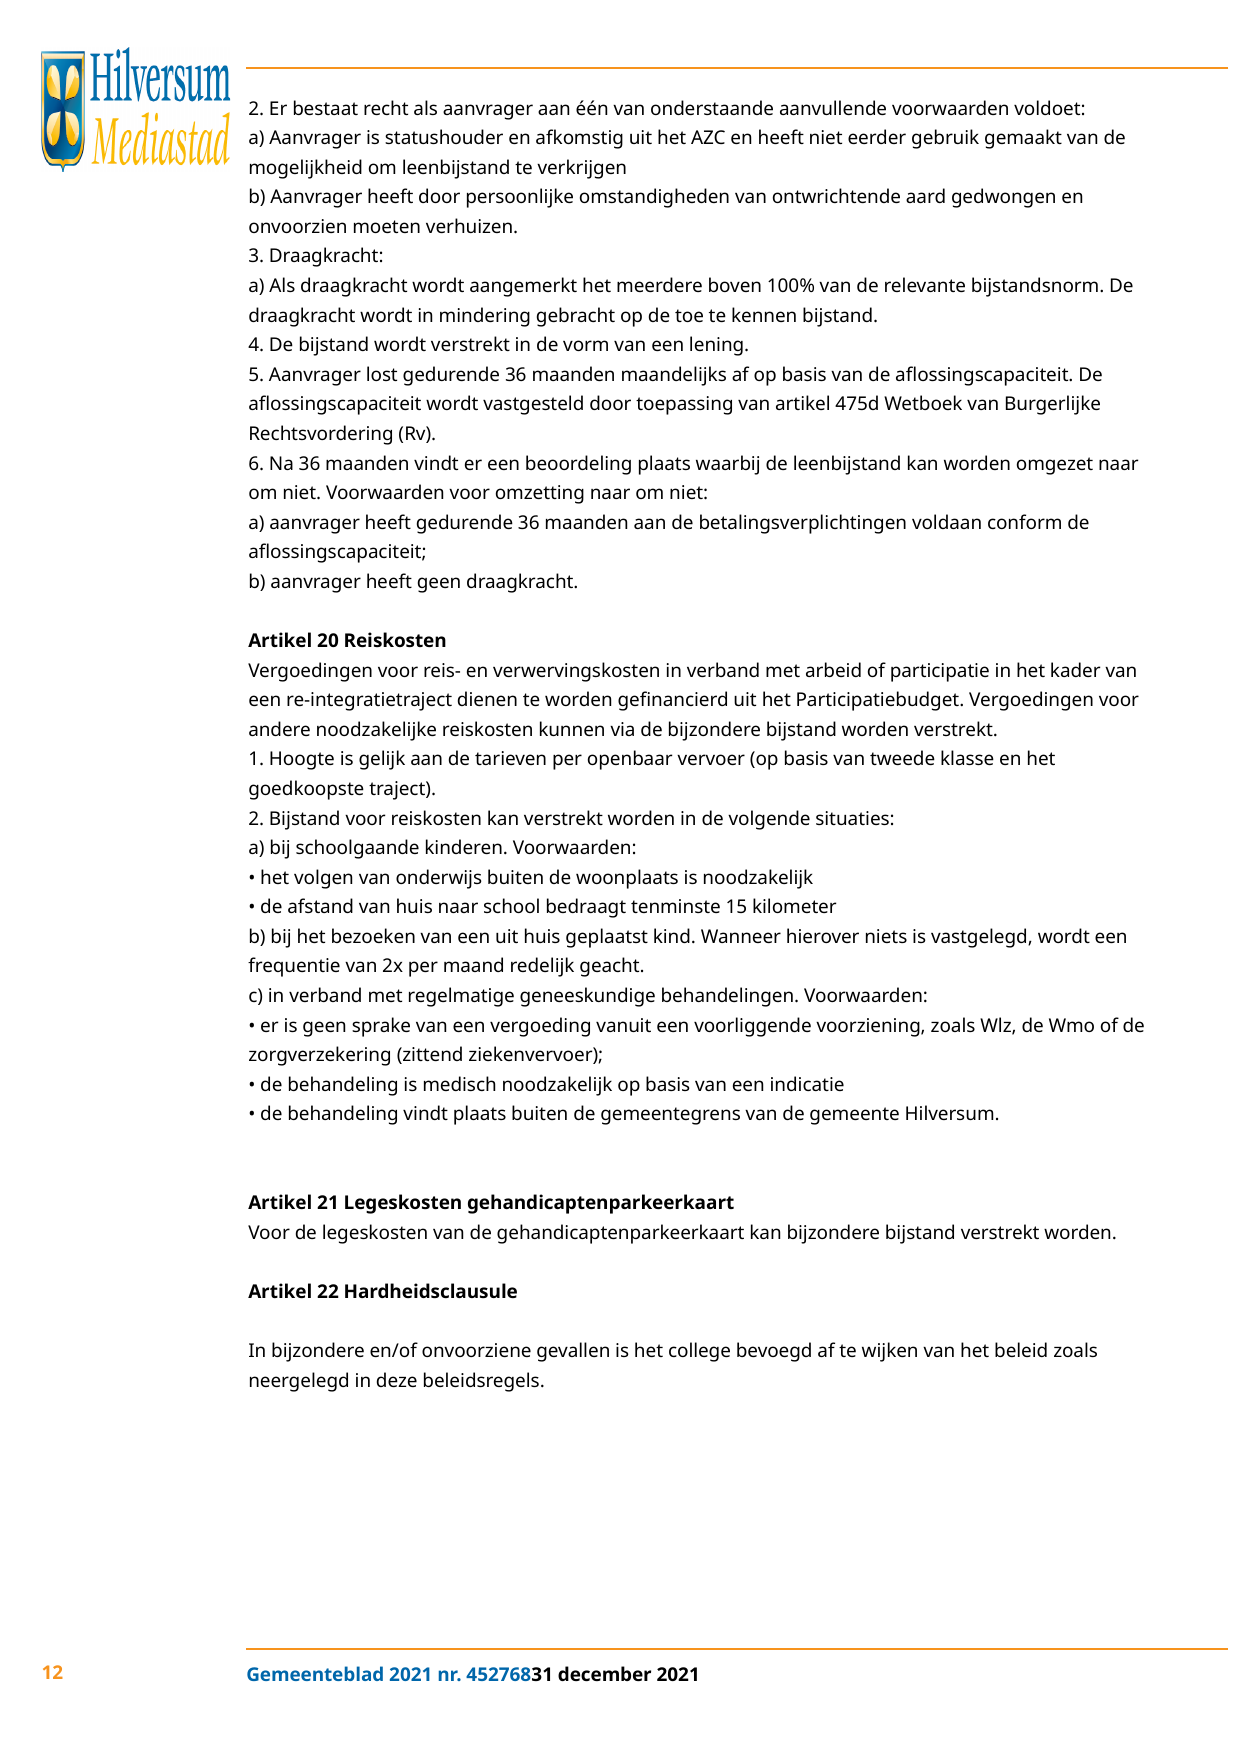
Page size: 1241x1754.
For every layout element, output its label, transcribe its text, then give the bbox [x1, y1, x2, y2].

text Voor de legeskosten van de gehandicaptenparkeerkaart kan bijzondere bijstand verstrekt worden. [248, 1219, 1152, 1245]
text Artikel 21 Legeskosten gehandicaptenparkeerkaart [248, 1189, 1152, 1215]
text a) Als draagkracht wordt aangemerkt het meerdere boven 100% van de relevante bijstandsnorm. De draagkracht wordt in mindering gebracht op de toe te kennen bijstand. [248, 272, 1152, 328]
text In bijzondere en/of onvoorziene gevallen is het college bevoegd af te wijken van het beleid zoals neergelegd in deze beleidsregels. [248, 1337, 1152, 1393]
text 2. Er bestaat recht als aanvrager aan één van onderstaande aanvullende voorwaarden voldoet: [248, 95, 1152, 121]
text b) Aanvrager heeft door persoonlijke omstandigheden van ontwrichtende aard gedwongen en onvoorzien moeten verhuizen. [248, 183, 1152, 239]
text • de behandeling is medisch noodzakelijk op basis van een indicatie [248, 1071, 1152, 1097]
text 4. De bijstand wordt verstrekt in de vorm van een lening. [248, 331, 1152, 357]
text • de behandeling vindt plaats buiten de gemeentegrens van de gemeente Hilversum. [248, 1101, 1152, 1126]
text 1. Hoogte is gelijk aan de tarieven per openbaar vervoer (op basis van tweede klasse en het goedkoopste traject). [248, 746, 1152, 801]
text a) bij schoolgaande kinderen. Voorwaarden: [248, 834, 1152, 860]
text b) bij het bezoeken van een uit huis geplaatst kind. Wanneer hierover niets is vastgelegd, wordt een frequentie van 2x per maand redelijk geacht. [248, 923, 1152, 978]
text b) aanvrager heeft geen draagkracht. [248, 568, 1152, 594]
text 5. Aanvrager lost gedurende 36 maanden maandelijks af op basis van de aflossingscapaciteit. De aflossingscapaciteit wordt vastgesteld door toepassing van artikel 475d Wetboek van Burgerlijke Rechtsvordering (Rv). [248, 361, 1152, 446]
picture [41, 47, 231, 172]
text 6. Na 36 maanden vindt er een beoordeling plaats waarbij de leenbijstand kan worden omgezet naar om niet. Voorwaarden voor omzetting naar om niet: [248, 450, 1152, 505]
text • er is geen sprake van een vergoeding vanuit een voorliggende voorziening, zoals Wlz, de Wmo of de zorgverzekering (zittend ziekenvervoer); [248, 1012, 1152, 1067]
text • de afstand van huis naar school bedraagt tenminste 15 kilometer [248, 893, 1152, 919]
text Artikel 22 Hardheidsclausule [248, 1278, 1152, 1304]
text Artikel 20 Reiskosten [248, 627, 1152, 653]
text a) aanvrager heeft gedurende 36 maanden aan de betalingsverplichtingen voldaan conform de aflossingscapaciteit; [248, 509, 1152, 564]
text 2. Bijstand voor reiskosten kan verstrekt worden in de volgende situaties: [248, 805, 1152, 831]
text a) Aanvrager is statushouder en afkomstig uit het AZC en heeft niet eerder gebruik gemaakt van de mogelijkheid om leenbijstand te verkrijgen [248, 124, 1152, 180]
text • het volgen van onderwijs buiten de woonplaats is noodzakelijk [248, 864, 1152, 890]
text c) in verband met regelmatige geneeskundige behandelingen. Voorwaarden: [248, 982, 1152, 1008]
text Vergoedingen voor reis- en verwervingskosten in verband met arbeid of participatie in het kader van een re-integratietraject dienen te worden gefinancierd uit het Participatiebudget. Vergoedingen voor andere noodzakelijke reiskosten kunnen via de bijzondere bijstand worden verstrekt. [248, 657, 1152, 742]
text 3. Draagkracht: [248, 243, 1152, 268]
